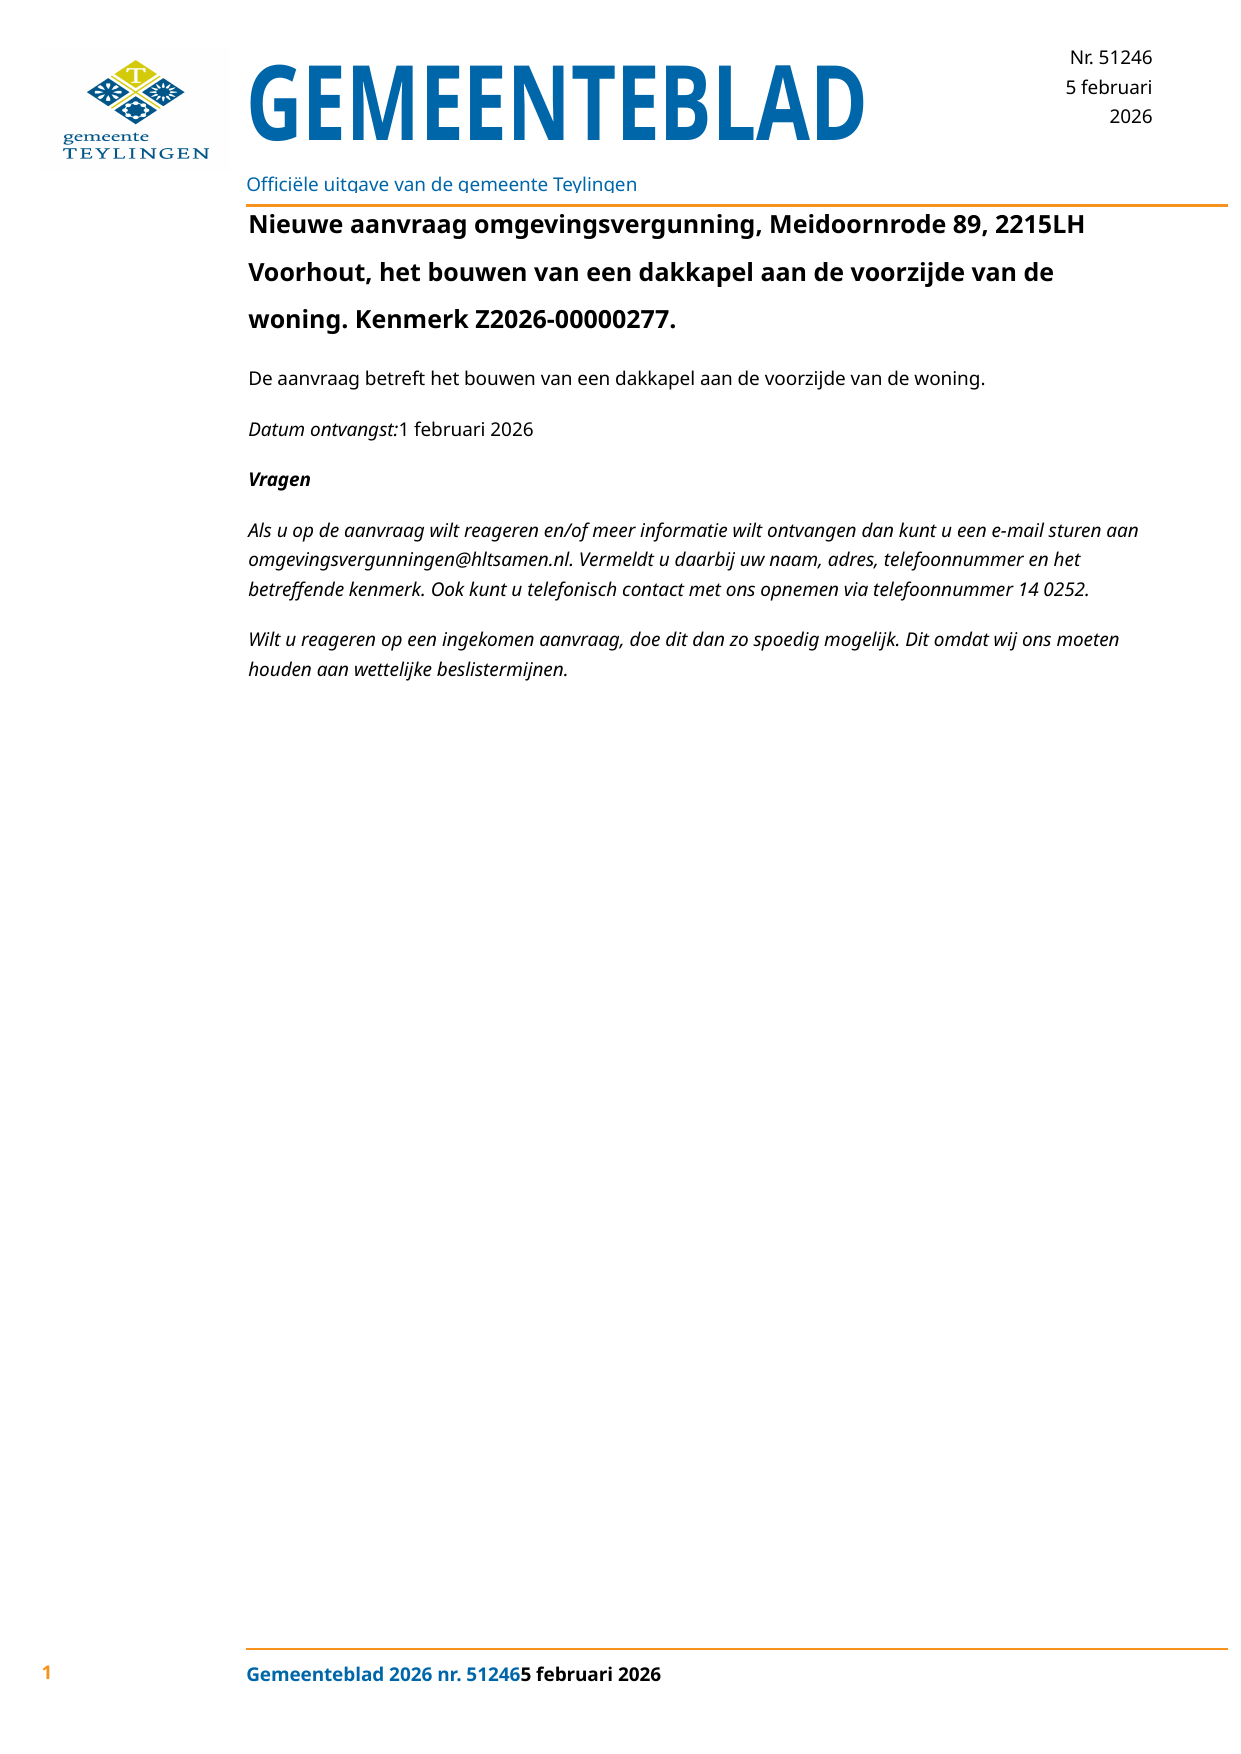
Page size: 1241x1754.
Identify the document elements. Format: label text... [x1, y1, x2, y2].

text De aanvraag betreft het bouwen van een dakkapel aan de voorzijde van de woning. [248, 366, 1152, 391]
text Als u op de aanvraag wilt reageren en/of meer informatie wilt ontvangen dan kunt u een e-mail sturen aan omgevingsvergunningen@hltsamen.nl. Vermeldt u daarbij uw naam, adres, telefoonnummer en het betreffende kenmerk. Ook kunt u telefonisch contact met ons opnemen via telefoonnummer 14 0252. [248, 517, 1152, 602]
picture [41, 47, 231, 172]
text Vragen [248, 466, 1152, 492]
text Wilt u reageren op een ingekomen aanvraag, doe dit dan zo spoedig mogelijk. Dit omdat wij ons moeten houden aan wettelijke beslistermijnen. [248, 626, 1152, 682]
text Nieuwe aanvraag omgevingsvergunning, Meidoornrode 89, 2215LH Voorhout, het bouwen van een dakkapel aan de voorzijde van de woning. Kenmerk Z2026-00000277. [248, 207, 1152, 336]
text Datum ontvangst:1 februari 2026 [248, 416, 1152, 442]
